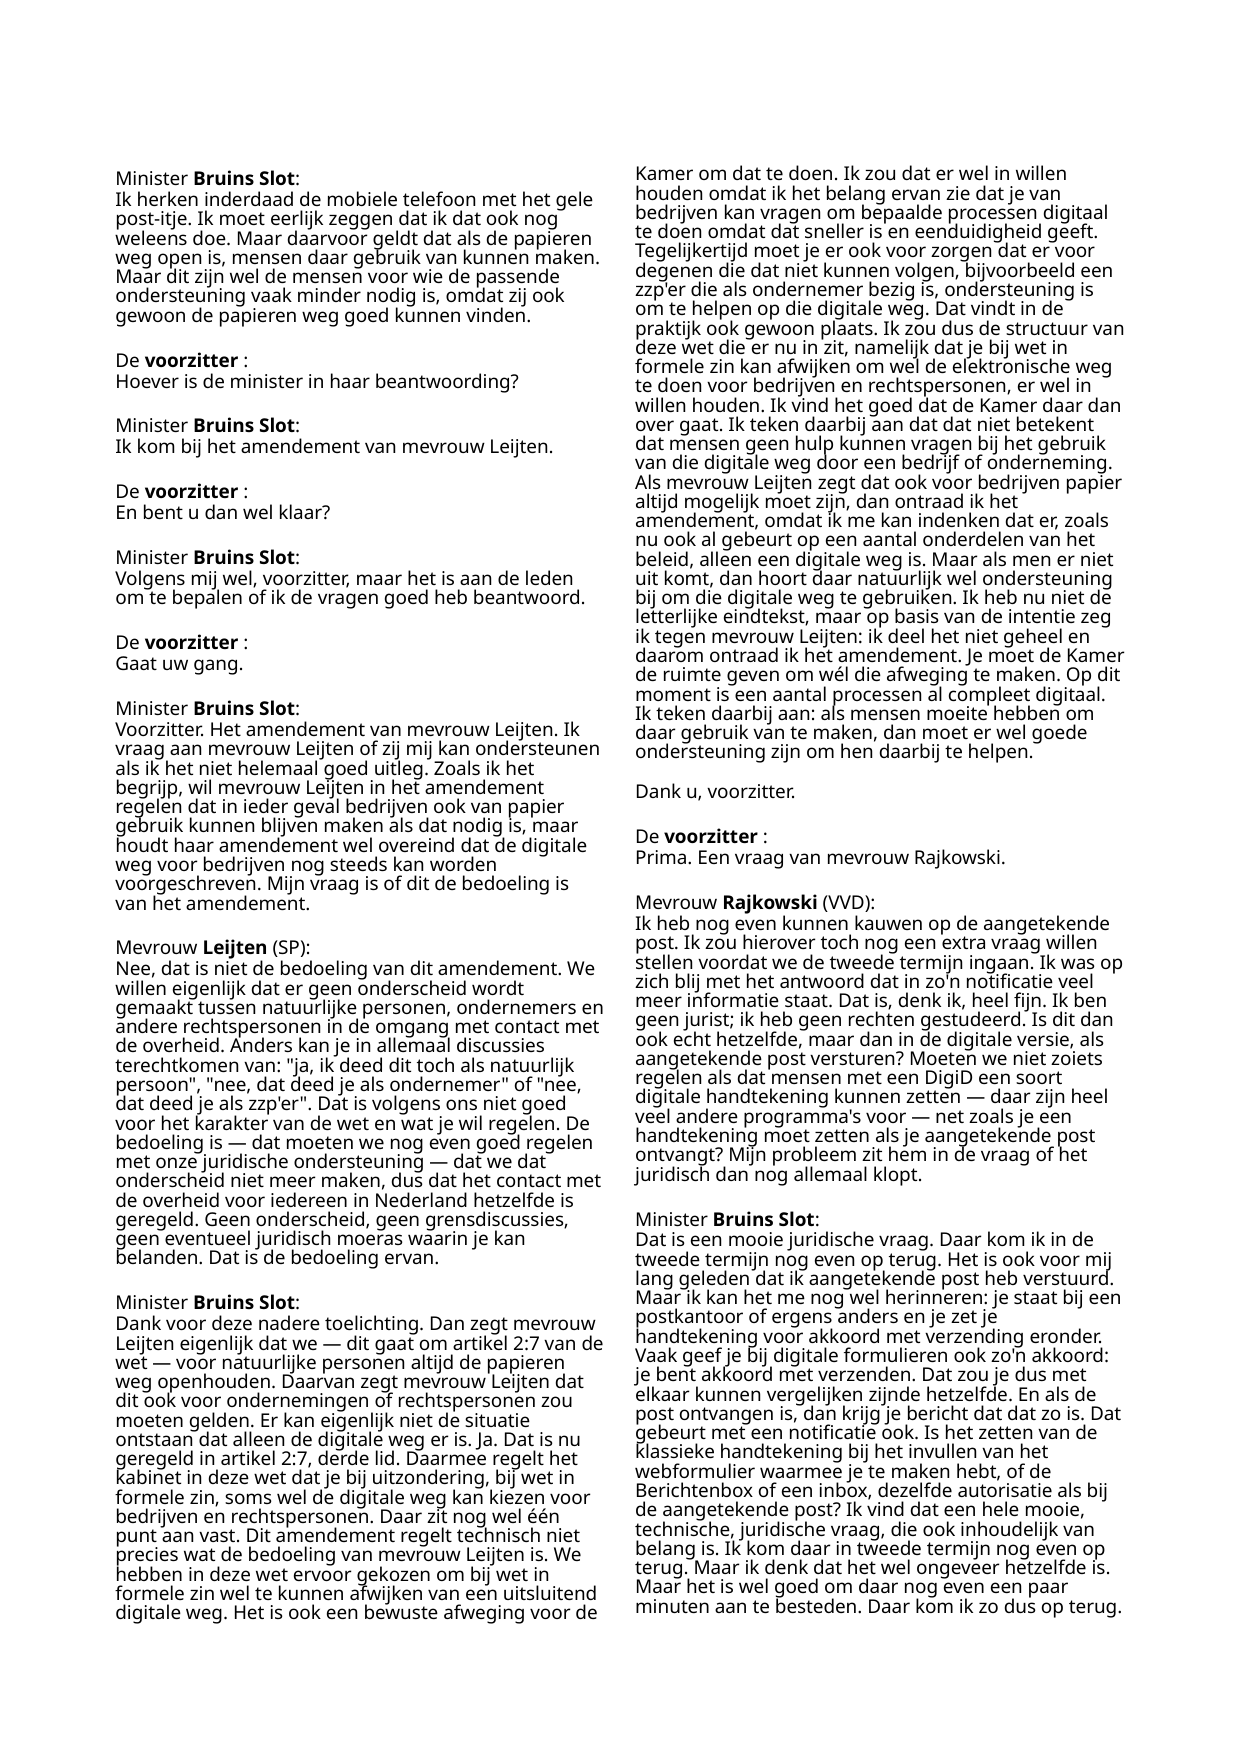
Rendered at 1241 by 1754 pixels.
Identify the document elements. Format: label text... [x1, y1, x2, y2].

text Minister Bruins Slot: [115, 413, 605, 438]
text Dank u, voorzitter. [635, 783, 1125, 803]
text Prima. Een vraag van mevrouw Rajkowski. [635, 849, 1125, 868]
text Minister Bruins Slot: [635, 1206, 1125, 1231]
text Nee, dat is niet de bedoeling van dit amendement. We willen eigenlijk dat er geen onderscheid wordt gemaakt tussen natuurlijke personen, ondernemers en andere rechtspersonen in de omgang met contact met de overheid. Anders kan je in allemaal discussies terechtkomen van: "ja, ik deed dit toch als natuurlijk persoon", "nee, dat deed je als ondernemer" of "nee, dat deed je als zzp'er". Dat is volgens ons niet goed voor het karakter van de wet en wat je wil regelen. De bedoeling is — dat moeten we nog even goed regelen met onze juridische ondersteuning — dat we dat onderscheid niet meer maken, dus dat het contact met de overheid voor iedereen in Nederland hetzelfde is geregeld. Geen onderscheid, geen grensdiscussies, geen eventueel juridisch moeras waarin je kan belanden. Dat is de bedoeling ervan. [115, 960, 605, 1269]
text Kamer om dat te doen. Ik zou dat er wel in willen houden omdat ik het belang ervan zie dat je van bedrijven kan vragen om bepaalde processen digitaal te doen omdat dat sneller is en eenduidigheid geeft. Tegelijkertijd moet je er ook voor zorgen dat er voor degenen die dat niet kunnen volgen, bijvoorbeeld een zzp'er die als ondernemer bezig is, ondersteuning is om te helpen op die digitale weg. Dat vindt in de praktijk ook gewoon plaats. Ik zou dus de structuur van deze wet die er nu in zit, namelijk dat je bij wet in formele zin kan afwijken om wel de elektronische weg te doen voor bedrijven en rechtspersonen, er wel in willen houden. Ik vind het goed dat de Kamer daar dan over gaat. Ik teken daarbij aan dat dat niet betekent dat mensen geen hulp kunnen vragen bij het gebruik van die digitale weg door een bedrijf of onderneming. Als mevrouw Leijten zegt dat ook voor bedrijven papier altijd mogelijk moet zijn, dan ontraad ik het amendement, omdat ik me kan indenken dat er, zoals nu ook al gebeurt op een aantal onderdelen van het beleid, alleen een digitale weg is. Maar als men er niet uit komt, dan hoort daar natuurlijk wel ondersteuning bij om die digitale weg te gebruiken. Ik heb nu niet de letterlijke eindtekst, maar op basis van de intentie zeg ik tegen mevrouw Leijten: ik deel het niet geheel en daarom ontraad ik het amendement. Je moet de Kamer de ruimte geven om wél die afweging te maken. Op dit moment is een aantal processen al compleet digitaal. Ik teken daarbij aan: als mensen moeite hebben om daar gebruik van te maken, dan moet er wel goede ondersteuning zijn om hen daarbij te helpen. [635, 165, 1125, 763]
text Ik herken inderdaad de mobiele telefoon met het gele post-itje. Ik moet eerlijk zeggen dat ik dat ook nog weleens doe. Maar daarvoor geldt dat als de papieren weg open is, mensen daar gebruik van kunnen maken. Maar dit zijn wel de mensen voor wie de passende ondersteuning vaak minder nodig is, omdat zij ook gewoon de papieren weg goed kunnen vinden. [115, 191, 605, 326]
text Volgens mij wel, voorzitter, maar het is aan de leden om te bepalen of ik de vragen goed heb beantwoord. [115, 570, 605, 609]
text De voorzitter : [115, 347, 605, 373]
text Minister Bruins Slot: [115, 695, 605, 721]
text Mevrouw Rajkowski (VVD): [635, 889, 1125, 915]
text Minister Bruins Slot: [115, 165, 605, 191]
text Minister Bruins Slot: [115, 1289, 605, 1315]
text Dank voor deze nadere toelichting. Dan zegt mevrouw Leijten eigenlijk dat we — dit gaat om artikel 2:7 van de wet — voor natuurlijke personen altijd de papieren weg openhouden. Daarvan zegt mevrouw Leijten dat dit ook voor ondernemingen of rechtspersonen zou moeten gelden. Er kan eigenlijk niet de situatie ontstaan dat alleen de digitale weg er is. Ja. Dat is nu geregeld in artikel 2:7, derde lid. Daarmee regelt het kabinet in deze wet dat je bij uitzondering, bij wet in formele zin, soms wel de digitale weg kan kiezen voor bedrijven en rechtspersonen. Daar zit nog wel één punt aan vast. Dit amendement regelt technisch niet precies wat de bedoeling van mevrouw Leijten is. We hebben in deze wet ervoor gekozen om bij wet in formele zin wel te kunnen afwijken van een uitsluitend digitale weg. Het is ook een bewuste afweging voor de [115, 1315, 605, 1623]
text Mevrouw Leijten (SP): [115, 934, 605, 960]
text Hoever is de minister in haar beantwoording? [115, 373, 605, 392]
text Ik heb nog even kunnen kauwen op de aangetekende post. Ik zou hierover toch nog een extra vraag willen stellen voordat we de tweede termijn ingaan. Ik was op zich blij met het antwoord dat in zo'n notificatie veel meer informatie staat. Dat is, denk ik, heel fijn. Ik ben geen jurist; ik heb geen rechten gestudeerd. Is dit dan ook echt hetzelfde, maar dan in de digitale versie, als aangetekende post versturen? Moeten we niet zoiets regelen als dat mensen met een DigiD een soort digitale handtekening kunnen zetten — daar zijn heel veel andere programma's voor — net zoals je een handtekening moet zetten als je aangetekende post ontvangt? Mijn probleem zit hem in de vraag of het juridisch dan nog allemaal klopt. [635, 915, 1125, 1185]
text Minister Bruins Slot: [115, 544, 605, 570]
text En bent u dan wel klaar? [115, 504, 605, 523]
text De voorzitter : [115, 629, 605, 655]
text Ik kom bij het amendement van mevrouw Leijten. [115, 438, 605, 458]
text Dat is een mooie juridische vraag. Daar kom ik in de tweede termijn nog even op terug. Het is ook voor mij lang geleden dat ik aangetekende post heb verstuurd. Maar ik kan het me nog wel herinneren: je staat bij een postkantoor of ergens anders en je zet je handtekening voor akkoord met verzending eronder. Vaak geef je bij digitale formulieren ook zo'n akkoord: je bent akkoord met verzenden. Dat zou je dus met elkaar kunnen vergelijken zijnde hetzelfde. En als de post ontvangen is, dan krijg je bericht dat dat zo is. Dat gebeurt met een notificatie ook. Is het zetten van de klassieke handtekening bij het invullen van het webformulier waarmee je te maken hebt, of de Berichtenbox of een inbox, dezelfde autorisatie als bij de aangetekende post? Ik vind dat een hele mooie, technische, juridische vraag, die ook inhoudelijk van belang is. Ik kom daar in tweede termijn nog even op terug. Maar ik denk dat het wel ongeveer hetzelfde is. Maar het is wel goed om daar nog even een paar minuten aan te besteden. Daar kom ik zo dus op terug. [635, 1231, 1125, 1617]
text De voorzitter : [115, 478, 605, 504]
text Gaat uw gang. [115, 655, 605, 674]
text Voorzitter. Het amendement van mevrouw Leijten. Ik vraag aan mevrouw Leijten of zij mij kan ondersteunen als ik het niet helemaal goed uitleg. Zoals ik het begrijp, wil mevrouw Leijten in het amendement regelen dat in ieder geval bedrijven ook van papier gebruik kunnen blijven maken als dat nodig is, maar houdt haar amendement wel overeind dat de digitale weg voor bedrijven nog steeds kan worden voorgeschreven. Mijn vraag is of dit de bedoeling is van het amendement. [115, 721, 605, 914]
text De voorzitter : [635, 823, 1125, 849]
